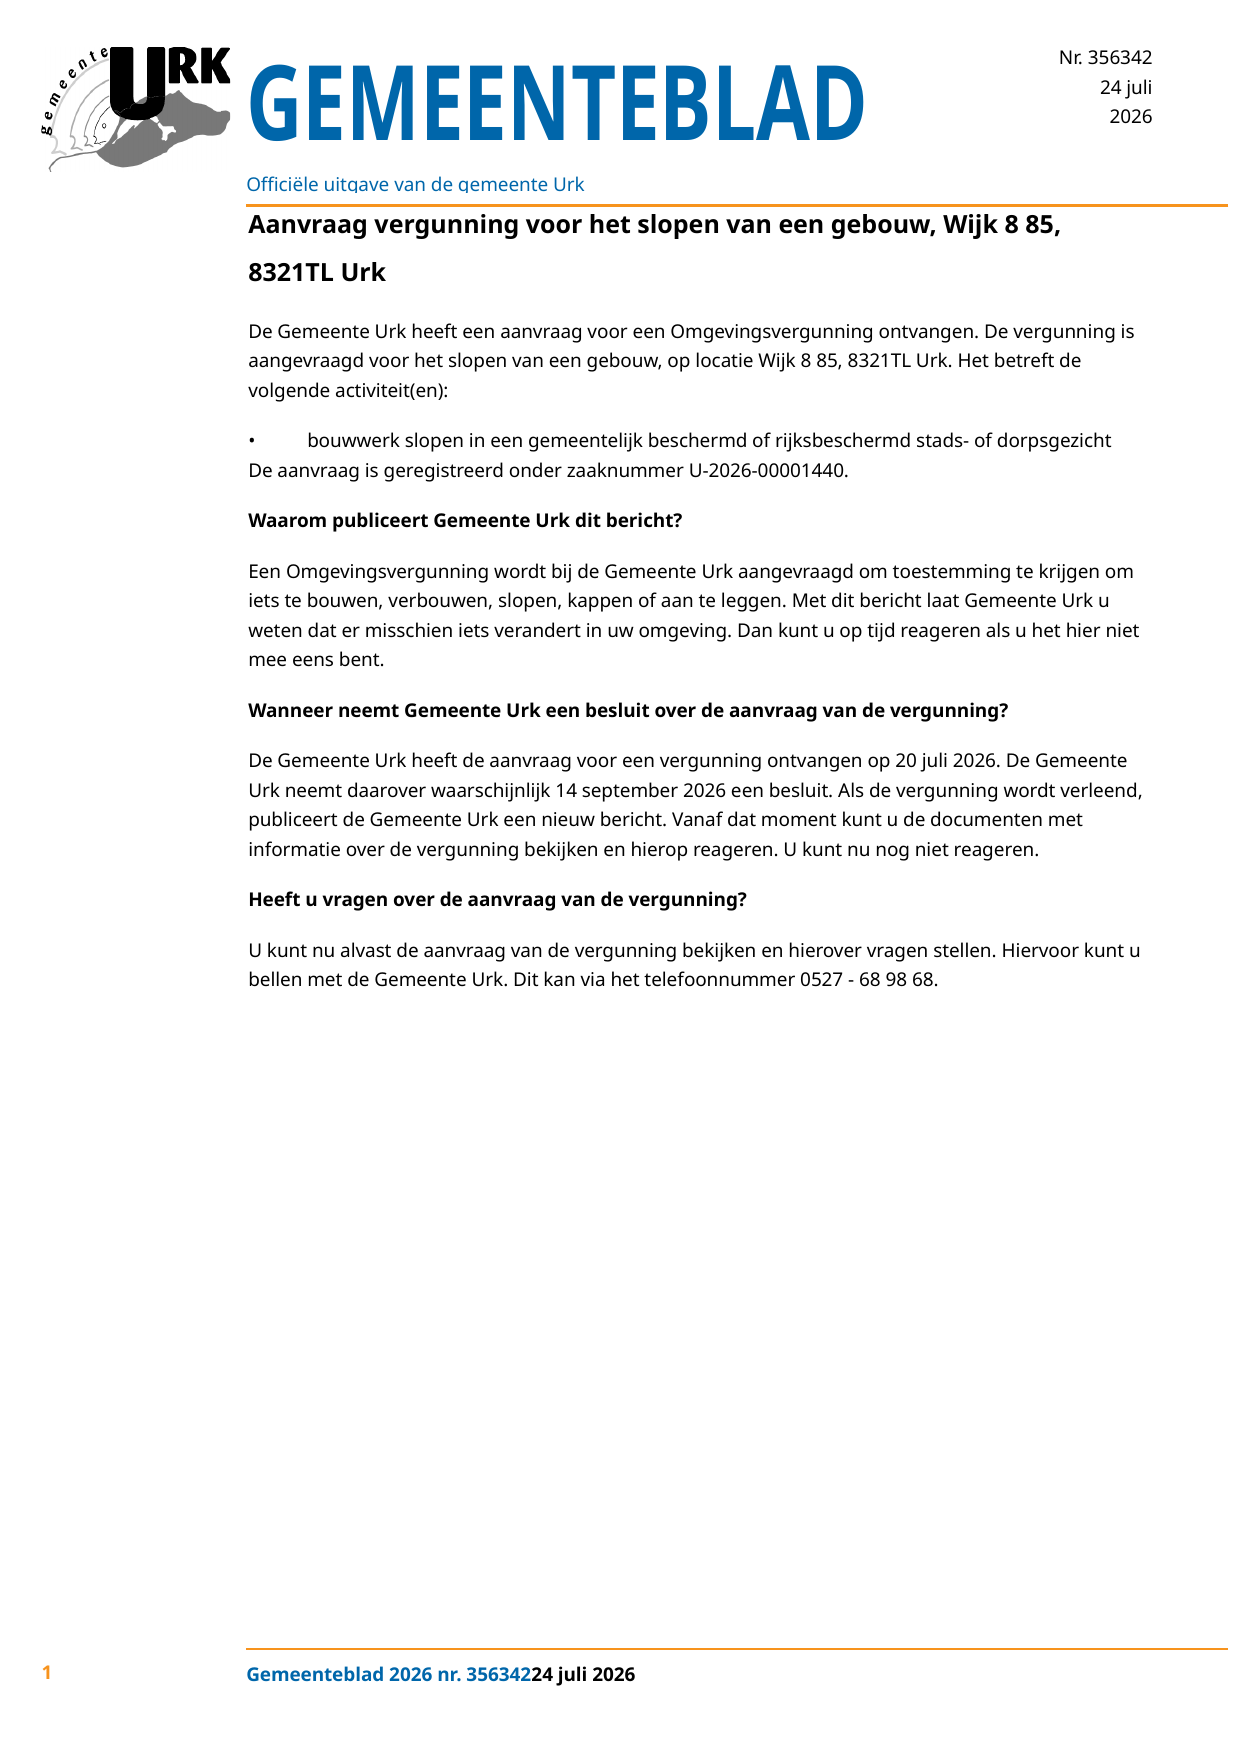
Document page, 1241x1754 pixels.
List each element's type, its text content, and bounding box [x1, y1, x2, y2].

text Aanvraag vergunning voor het slopen van een gebouw, Wijk 8 85, 8321TL Urk [248, 207, 1152, 288]
text Waarom publiceert Gemeente Urk dit bericht? [248, 507, 1152, 533]
text De aanvraag is geregistreerd onder zaaknummer U-2026-00001440. [248, 457, 1152, 483]
text U kunt nu alvast de aanvraag van de vergunning bekijken en hierover vragen stellen. Hiervoor kunt u bellen met de Gemeente Urk. Dit kan via het telefoonnummer 0527 - 68 98 68. [248, 937, 1152, 992]
text De Gemeente Urk heeft een aanvraag voor een Omgevingsvergunning ontvangen. De vergunning is aangevraagd voor het slopen van een gebouw, op locatie Wijk 8 85, 8321TL Urk. Het betreft de volgende activiteit(en): [248, 318, 1152, 403]
text Heeft u vragen over de aanvraag van de vergunning? [248, 887, 1152, 912]
text Een Omgevingsvergunning wordt bij de Gemeente Urk aangevraagd om toestemming te krijgen om iets te bouwen, verbouwen, slopen, kappen of aan te leggen. Met dit bericht laat Gemeente Urk u weten dat er misschien iets verandert in uw omgeving. Dan kunt u op tijd reageren als u het hier niet mee eens bent. [248, 558, 1152, 672]
list bouwwerk slopen in een gemeentelijk beschermd of rijksbeschermd stads- of dorpsgezicht [248, 427, 1152, 453]
picture [41, 47, 231, 172]
text Wanneer neemt Gemeente Urk een besluit over de aanvraag van de vergunning? [248, 697, 1152, 723]
text De Gemeente Urk heeft de aanvraag voor een vergunning ontvangen op 20 juli 2026. De Gemeente Urk neemt daarover waarschijnlijk 14 september 2026 een besluit. Als de vergunning wordt verleend, publiceert de Gemeente Urk een nieuw bericht. Vanaf dat moment kunt u de documenten met informatie over de vergunning bekijken en hierop reageren. U kunt nu nog niet reageren. [248, 747, 1152, 862]
